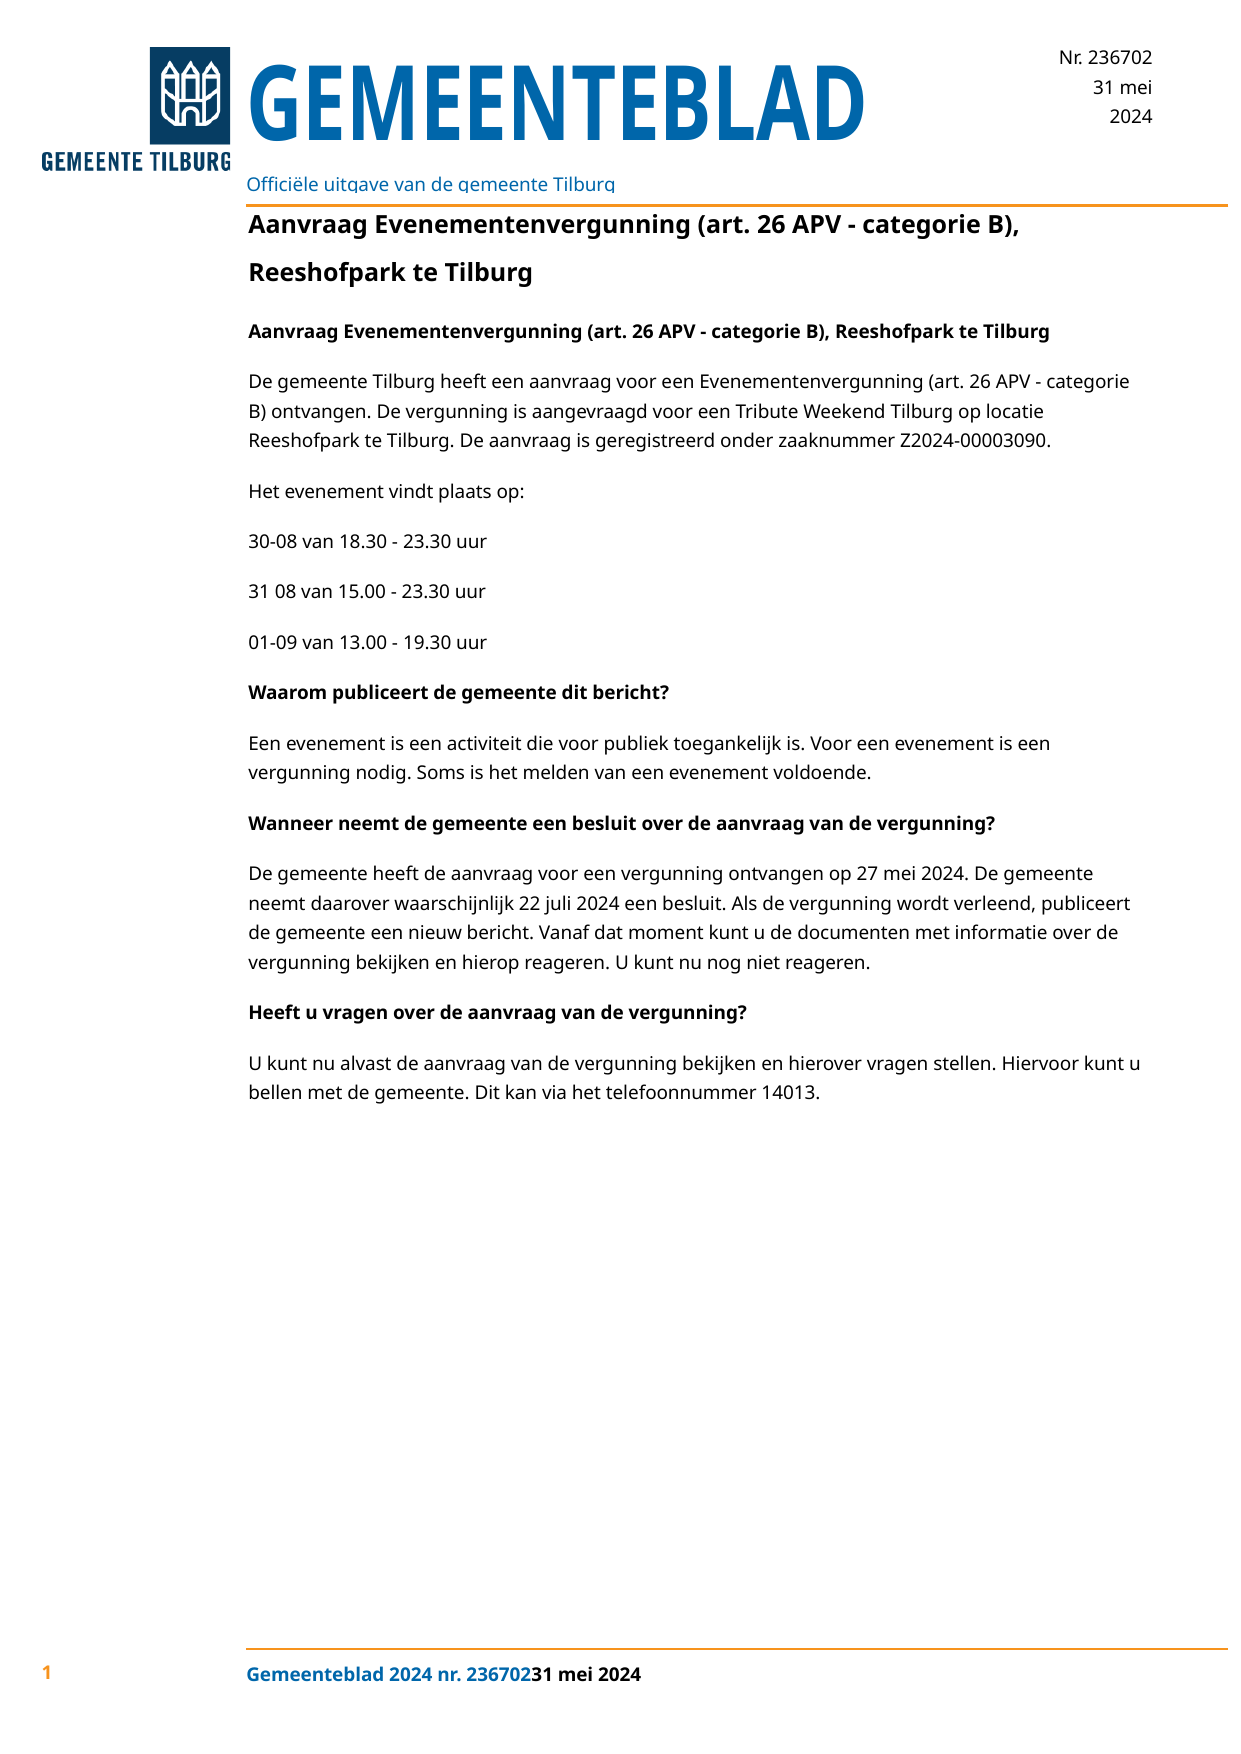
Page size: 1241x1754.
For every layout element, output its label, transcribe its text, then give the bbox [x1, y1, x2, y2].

text U kunt nu alvast de aanvraag van de vergunning bekijken en hierover vragen stellen. Hiervoor kunt u bellen met de gemeente. Dit kan via het telefoonnummer 14013. [248, 1050, 1152, 1105]
picture [41, 47, 231, 172]
text 31 08 van 15.00 - 23.30 uur [248, 579, 1152, 604]
text Aanvraag Evenementenvergunning (art. 26 APV - categorie B), Reeshofpark te Tilburg [248, 318, 1152, 344]
text Een evenement is een activiteit die voor publiek toegankelijk is. Voor een evenement is een vergunning nodig. Soms is het melden van een evenement voldoende. [248, 730, 1152, 785]
text Wanneer neemt de gemeente een besluit over de aanvraag van de vergunning? [248, 810, 1152, 836]
text Heeft u vragen over de aanvraag van de vergunning? [248, 999, 1152, 1025]
text 01-09 van 13.00 - 19.30 uur [248, 629, 1152, 655]
text Waarom publiceert de gemeente dit bericht? [248, 679, 1152, 705]
text Het evenement vindt plaats op: [248, 478, 1152, 504]
text 30-08 van 18.30 - 23.30 uur [248, 528, 1152, 554]
text De gemeente heeft de aanvraag voor een vergunning ontvangen op 27 mei 2024. De gemeente neemt daarover waarschijnlijk 22 juli 2024 een besluit. Als de vergunning wordt verleend, publiceert de gemeente een nieuw bericht. Vanaf dat moment kunt u de documenten met informatie over de vergunning bekijken en hierop reageren. U kunt nu nog niet reageren. [248, 860, 1152, 975]
text De gemeente Tilburg heeft een aanvraag voor een Evenementenvergunning (art. 26 APV - categorie B) ontvangen. De vergunning is aangevraagd voor een Tribute Weekend Tilburg op locatie Reeshofpark te Tilburg. De aanvraag is geregistreerd onder zaaknummer Z2024-00003090. [248, 368, 1152, 453]
text Aanvraag Evenementenvergunning (art. 26 APV - categorie B), Reeshofpark te Tilburg [248, 207, 1152, 288]
